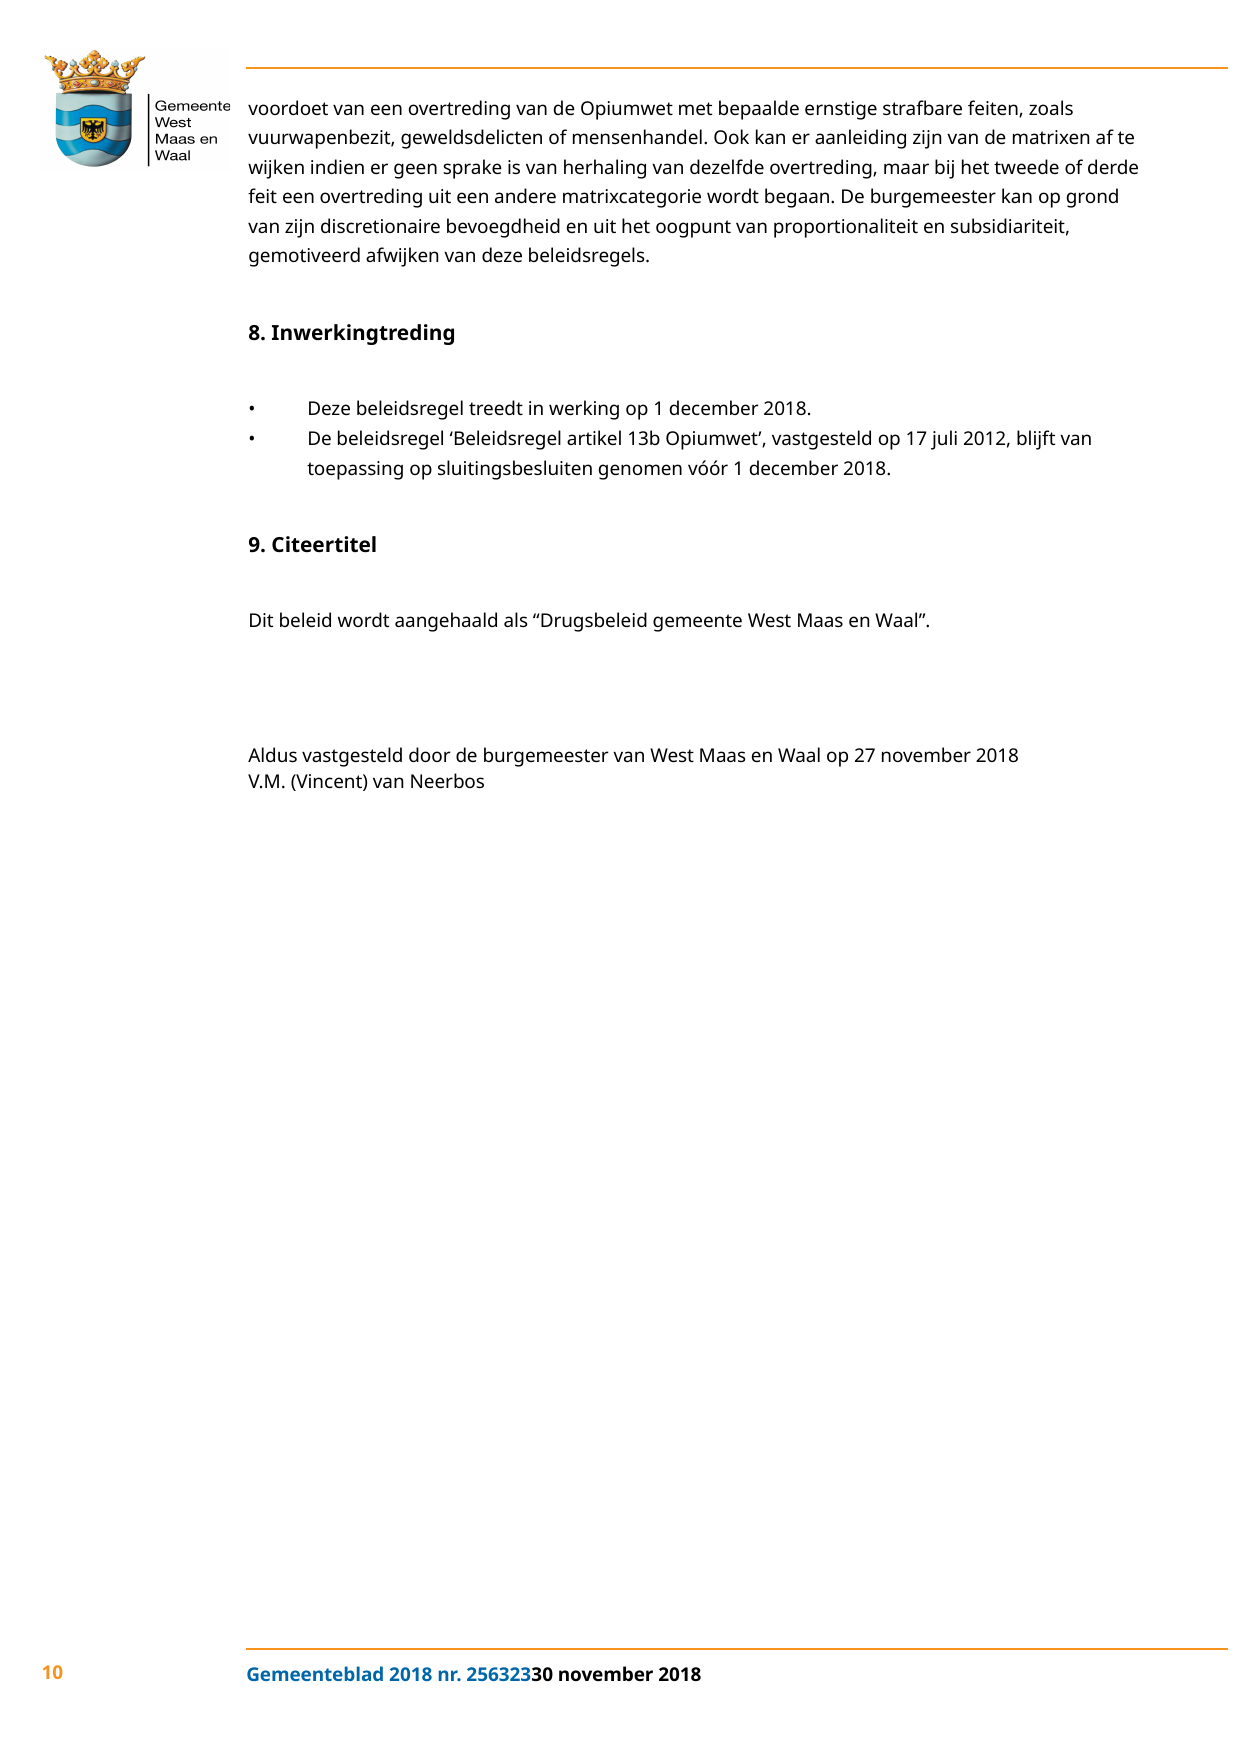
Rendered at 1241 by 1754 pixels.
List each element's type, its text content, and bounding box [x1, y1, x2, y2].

text 8. Inwerkingtreding [248, 318, 1152, 346]
list Deze beleidsregel treedt in werking op 1 december 2018. [248, 396, 1152, 421]
text 9. Citeertitel [248, 530, 1152, 558]
text Aldus vastgesteld door de burgemeester van West Maas en Waal op 27 november 2018 [248, 742, 1152, 768]
text voordoet van een overtreding van de Opiumwet met bepaalde ernstige strafbare feiten, zoals vuurwapenbezit, geweldsdelicten of mensenhandel. Ook kan er aanleiding zijn van de matrixen af te wijken indien er geen sprake is van herhaling van dezelfde overtreding, maar bij het tweede of derde feit een overtreding uit een andere matrixcategorie wordt begaan. De burgemeester kan op grond van zijn discretionaire bevoegdheid en uit het oogpunt van proportionaliteit en subsidiariteit, gemotiveerd afwijken van deze beleidsregels. [248, 95, 1152, 268]
picture [41, 47, 231, 172]
text Dit beleid wordt aangehaald als “Drugsbeleid gemeente West Maas en Waal”. [248, 608, 1152, 633]
text V.M. (Vincent) van Neerbos [248, 768, 1152, 793]
list De beleidsregel ‘Beleidsregel artikel 13b Opiumwet’, vastgesteld op 17 juli 2012, blijft van toepassing op sluitingsbesluiten genomen vóór 1 december 2018. [248, 425, 1152, 481]
